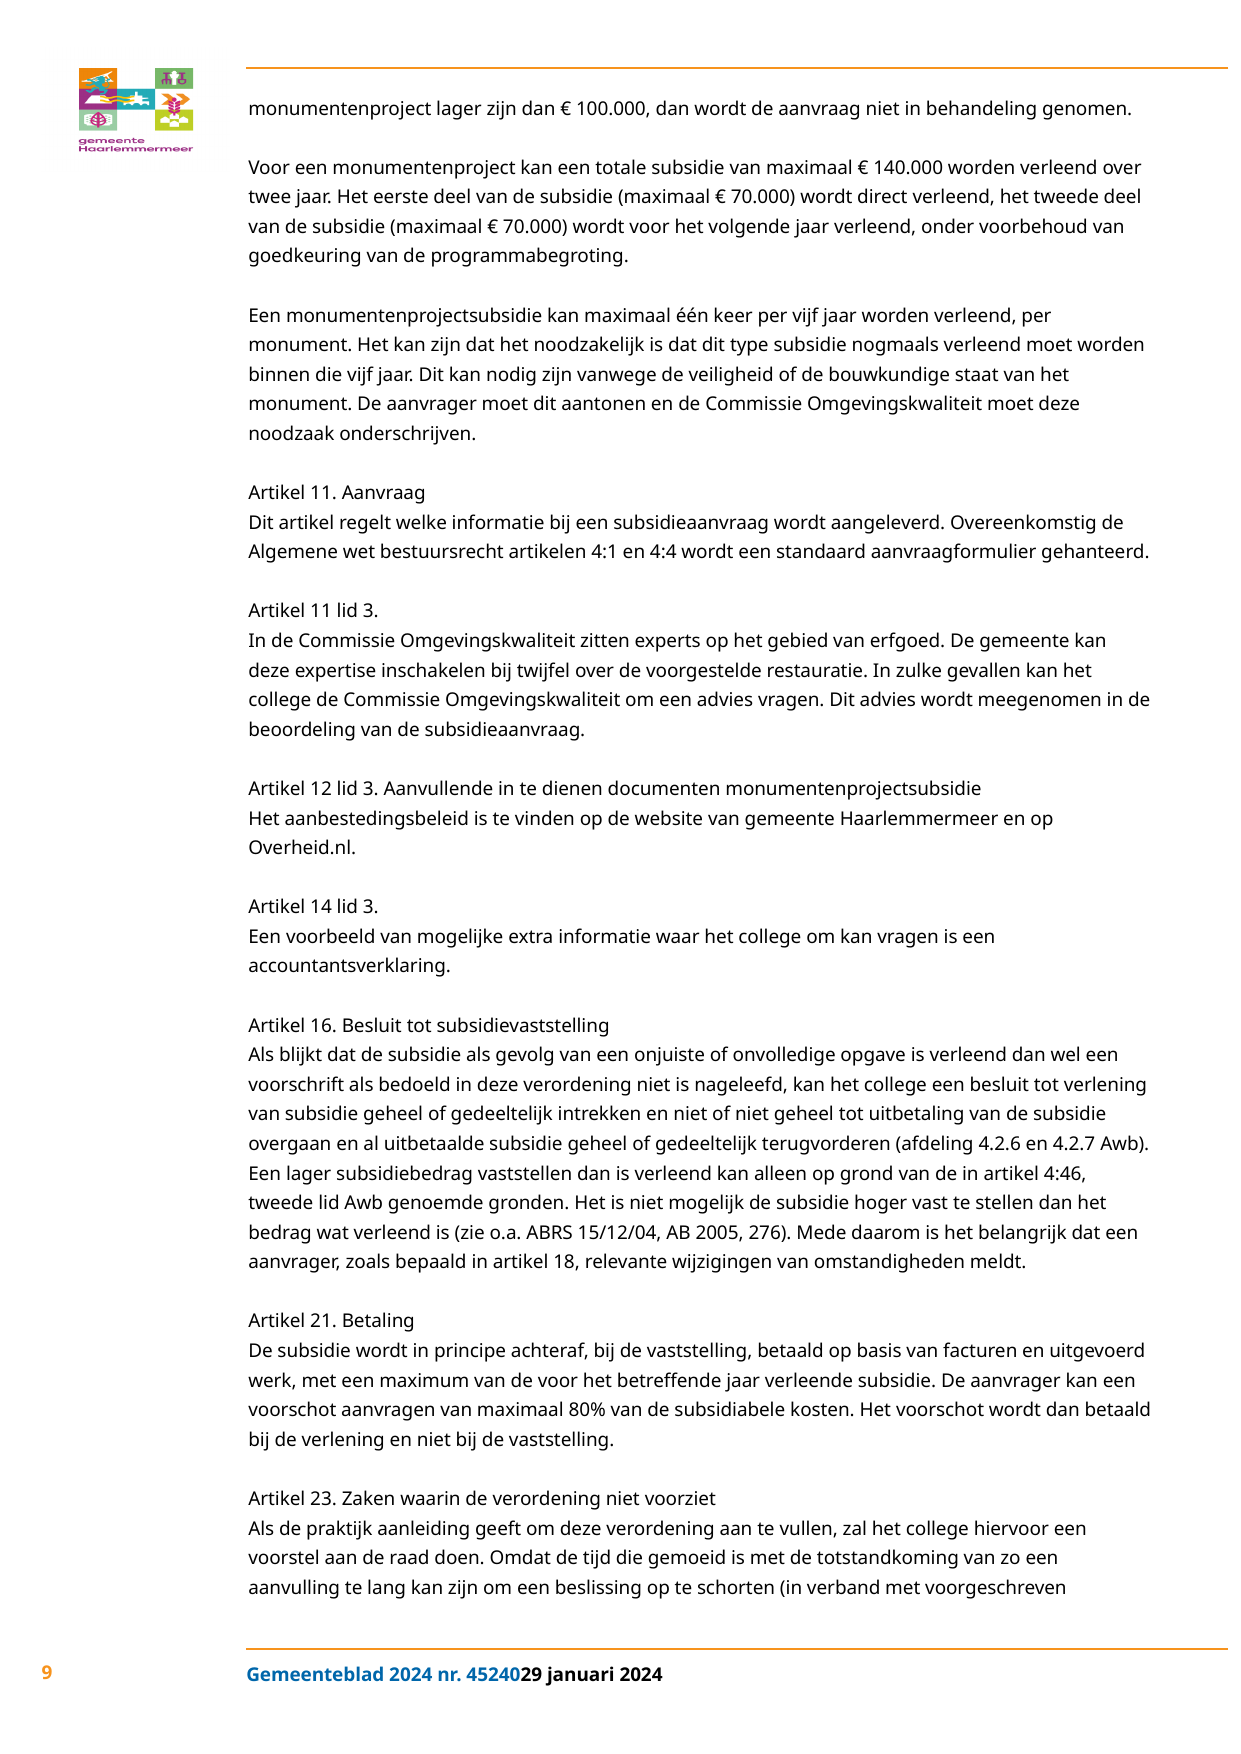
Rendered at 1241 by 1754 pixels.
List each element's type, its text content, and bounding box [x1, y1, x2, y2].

text Artikel 16. Besluit tot subsidievaststelling [248, 1012, 1152, 1038]
text Artikel 11 lid 3. [248, 598, 1152, 623]
text Artikel 23. Zaken waarin de verordening niet voorziet [248, 1485, 1152, 1511]
text Het aanbestedingsbeleid is te vinden op de website van gemeente Haarlemmermeer en op Overheid.nl. [248, 805, 1152, 860]
text In de Commissie Omgevingskwaliteit zitten experts op het gebied van erfgoed. De gemeente kan deze expertise inschakelen bij twijfel over de voorgestelde restauratie. In zulke gevallen kan het college de Commissie Omgevingskwaliteit om een advies vragen. Dit advies wordt meegenomen in de beoordeling van de subsidieaanvraag. [248, 627, 1152, 742]
text monumentenproject lager zijn dan € 100.000, dan wordt de aanvraag niet in behandeling genomen. [248, 95, 1152, 121]
text Als de praktijk aanleiding geeft om deze verordening aan te vullen, zal het college hiervoor een voorstel aan de raad doen. Omdat de tijd die gemoeid is met de totstandkoming van zo een aanvulling te lang kan zijn om een beslissing op te schorten (in verband met voorgeschreven [248, 1515, 1152, 1600]
text Een monumentenprojectsubsidie kan maximaal één keer per vijf jaar worden verleend, per monument. Het kan zijn dat het noodzakelijk is dat dit type subsidie nogmaals verleend moet worden binnen die vijf jaar. Dit kan nodig zijn vanwege de veiligheid of de bouwkundige staat van het monument. De aanvrager moet dit aantonen en de Commissie Omgevingskwaliteit moet deze noodzaak onderschrijven. [248, 302, 1152, 446]
text Artikel 11. Aanvraag [248, 479, 1152, 505]
text Dit artikel regelt welke informatie bij een subsidieaanvraag wordt aangeleverd. Overeenkomstig de Algemene wet bestuursrecht artikelen 4:1 en 4:4 wordt een standaard aanvraagformulier gehanteerd. [248, 509, 1152, 564]
text Voor een monumentenproject kan een totale subsidie van maximaal € 140.000 worden verleend over twee jaar. Het eerste deel van de subsidie (maximaal € 70.000) wordt direct verleend, het tweede deel van de subsidie (maximaal € 70.000) wordt voor het volgende jaar verleend, onder voorbehoud van goedkeuring van de programmabegroting. [248, 154, 1152, 268]
text Een voorbeeld van mogelijke extra informatie waar het college om kan vragen is een accountantsverklaring. [248, 923, 1152, 978]
text De subsidie wordt in principe achteraf, bij de vaststelling, betaald op basis van facturen en uitgevoerd werk, met een maximum van de voor het betreffende jaar verleende subsidie. De aanvrager kan een voorschot aanvragen van maximaal 80% van de subsidiabele kosten. Het voorschot wordt dan betaald bij de verlening en niet bij de vaststelling. [248, 1337, 1152, 1452]
text Als blijkt dat de subsidie als gevolg van een onjuiste of onvolledige opgave is verleend dan wel een voorschrift als bedoeld in deze verordening niet is nageleefd, kan het college een besluit tot verlening van subsidie geheel of gedeeltelijk intrekken en niet of niet geheel tot uitbetaling van de subsidie overgaan en al uitbetaalde subsidie geheel of gedeeltelijk terugvorderen (afdeling 4.2.6 en 4.2.7 Awb). Een lager subsidiebedrag vaststellen dan is verleend kan alleen op grond van de in artikel 4:46, tweede lid Awb genoemde gronden. Het is niet mogelijk de subsidie hoger vast te stellen dan het bedrag wat verleend is (zie o.a. ABRS 15/12/04, AB 2005, 276). Mede daarom is het belangrijk dat een aanvrager, zoals bepaald in artikel 18, relevante wijzigingen van omstandigheden meldt. [248, 1041, 1152, 1274]
picture [41, 47, 231, 172]
text Artikel 14 lid 3. [248, 893, 1152, 919]
text Artikel 21. Betaling [248, 1308, 1152, 1333]
text Artikel 12 lid 3. Aanvullende in te dienen documenten monumentenprojectsubsidie [248, 775, 1152, 801]
